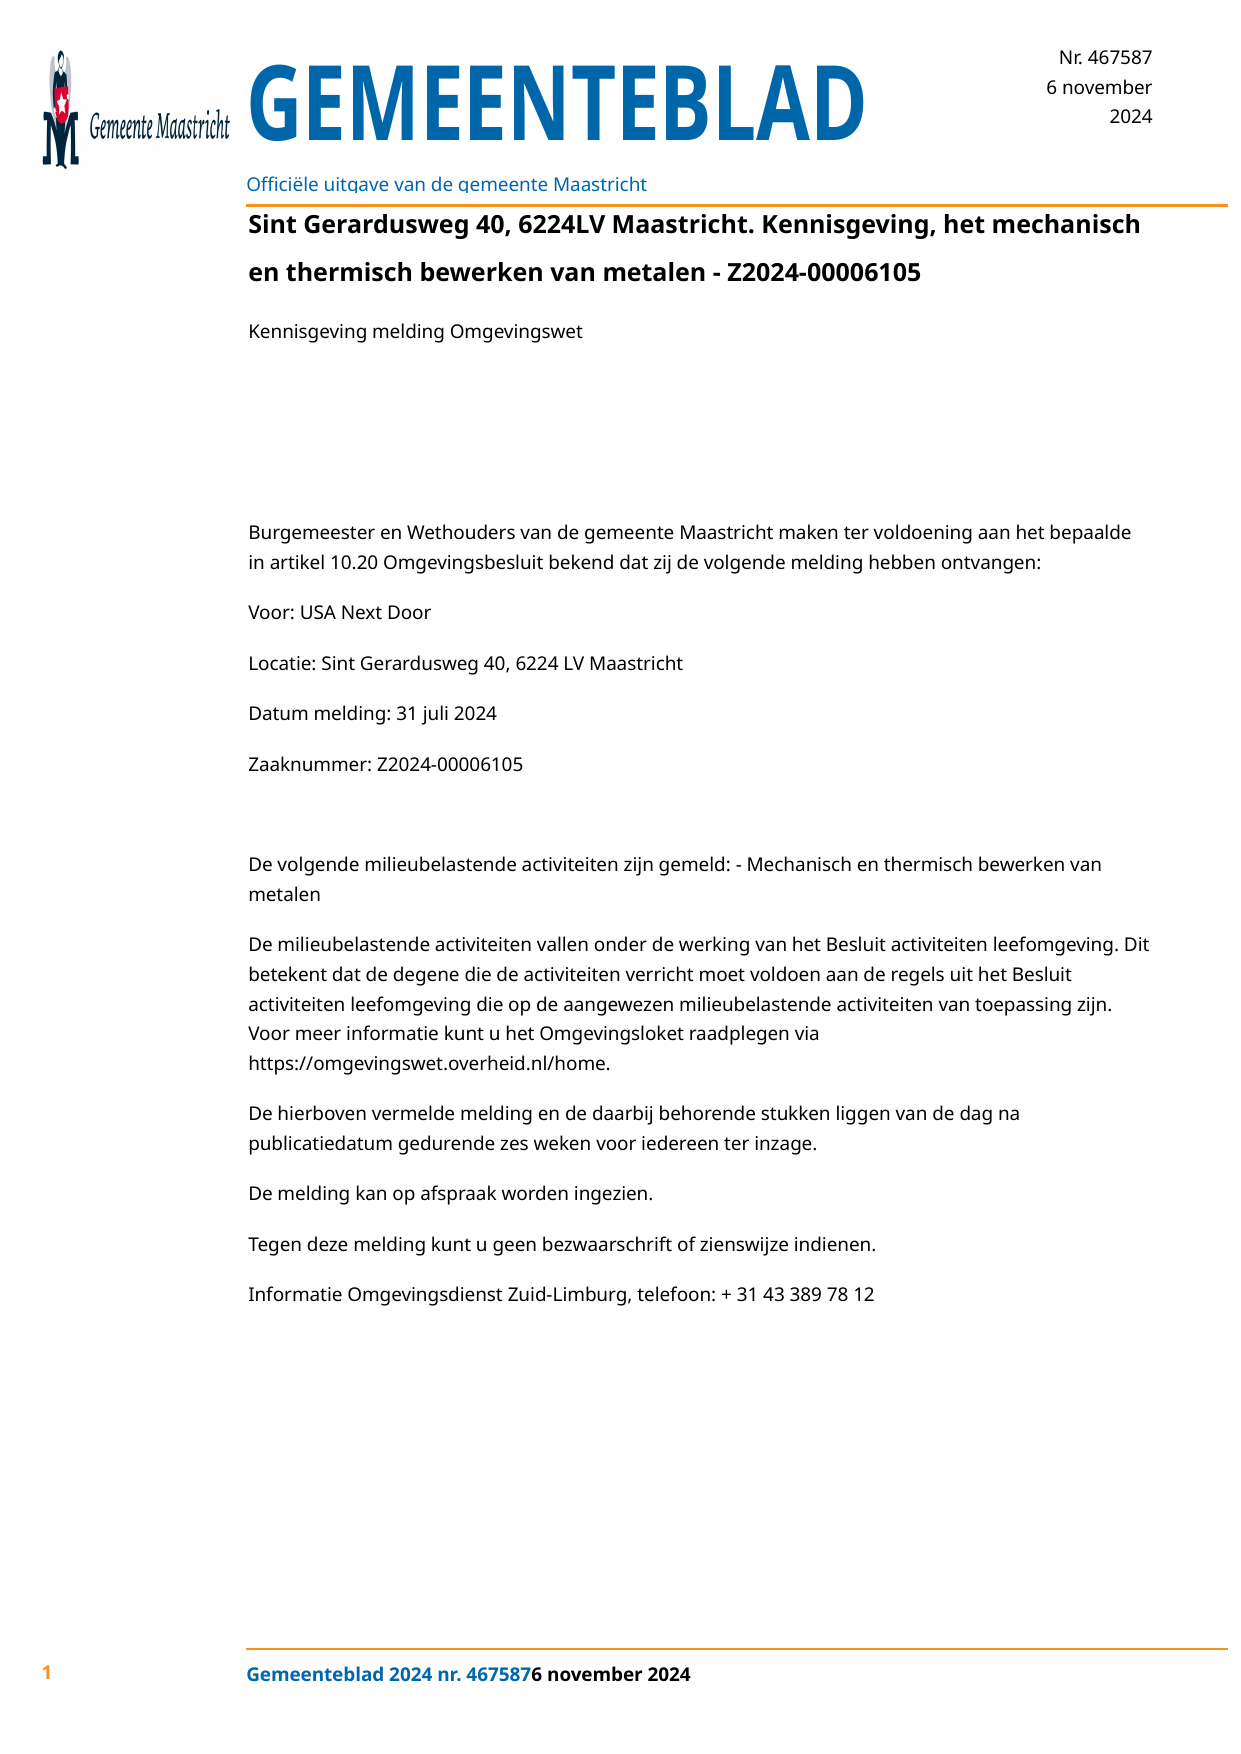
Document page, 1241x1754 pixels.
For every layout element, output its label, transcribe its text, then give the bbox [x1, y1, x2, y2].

picture [41, 47, 231, 172]
text Sint Gerardusweg 40, 6224LV Maastricht. Kennisgeving, het mechanisch en thermisch bewerken van metalen - Z2024-00006105 [248, 207, 1152, 288]
text De milieubelastende activiteiten vallen onder de werking van het Besluit activiteiten leefomgeving. Dit betekent dat de degene die de activiteiten verricht moet voldoen aan de regels uit het Besluit activiteiten leefomgeving die op de aangewezen milieubelastende activiteiten van toepassing zijn. Voor meer informatie kunt u het Omgevingsloket raadplegen via https://omgevingswet.overheid.nl/home. [248, 932, 1152, 1076]
text Datum melding: 31 juli 2024 [248, 700, 1152, 726]
text Burgemeester en Wethouders van de gemeente Maastricht maken ter voldoening aan het bepaalde in artikel 10.20 Omgevingsbesluit bekend dat zij de volgende melding hebben ontvangen: [248, 519, 1152, 575]
text De melding kan op afspraak worden ingezien. [248, 1180, 1152, 1206]
text Informatie Omgevingsdienst Zuid-Limburg, telefoon: + 31 43 389 78 12 [248, 1281, 1152, 1307]
text Zaaknummer: Z2024-00006105 [248, 751, 1152, 777]
text De volgende milieubelastende activiteiten zijn gemeld: - Mechanisch en thermisch bewerken van metalen [248, 852, 1152, 907]
text Kennisgeving melding Omgevingswet [248, 318, 1152, 344]
text De hierboven vermelde melding en de daarbij behorende stukken liggen van de dag na publicatiedatum gedurende zes weken voor iedereen ter inzage. [248, 1100, 1152, 1156]
text Voor: USA Next Door [248, 599, 1152, 625]
text Locatie: Sint Gerardusweg 40, 6224 LV Maastricht [248, 650, 1152, 676]
text Tegen deze melding kunt u geen bezwaarschrift of zienswijze indienen. [248, 1231, 1152, 1257]
